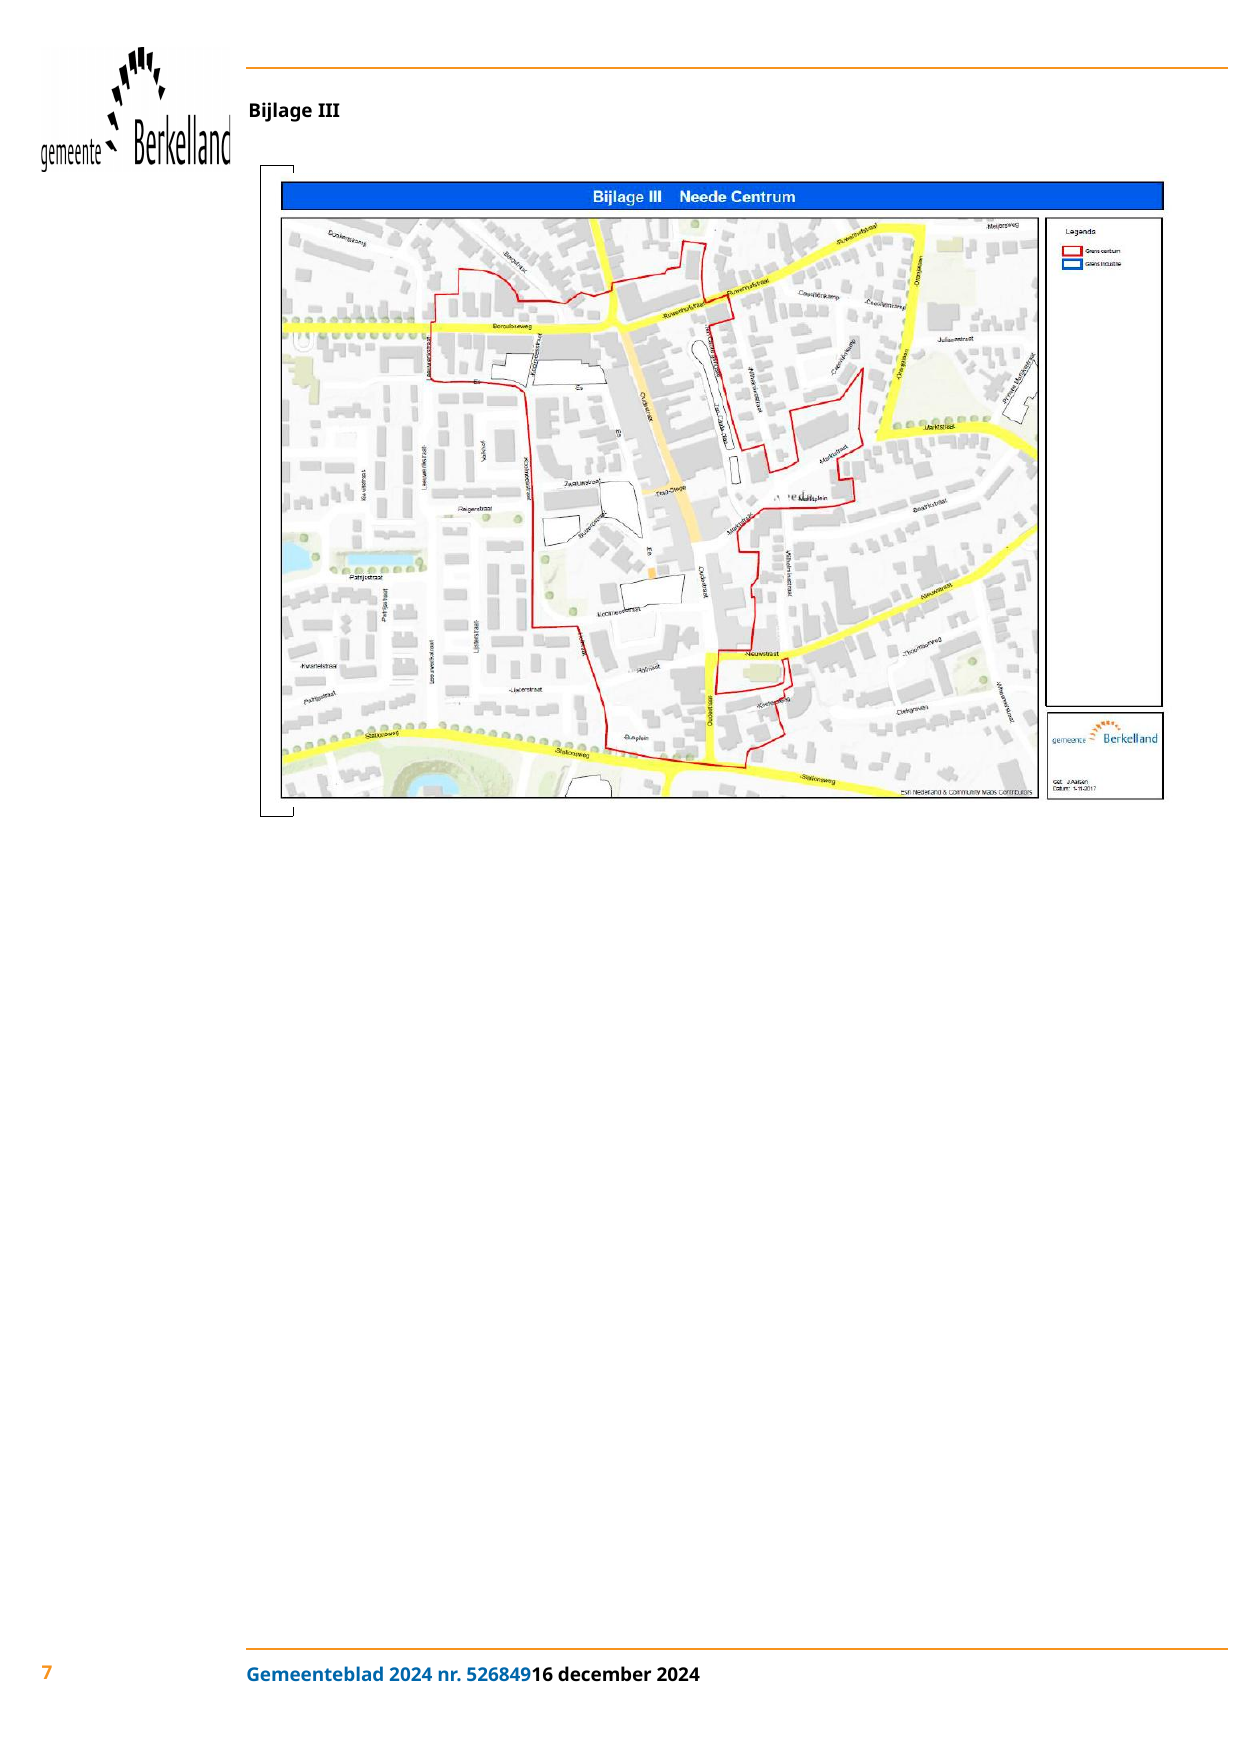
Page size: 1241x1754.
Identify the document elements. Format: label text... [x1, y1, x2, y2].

picture [41, 47, 231, 172]
picture [268, 173, 1173, 807]
text Bijlage III [248, 95, 1152, 123]
